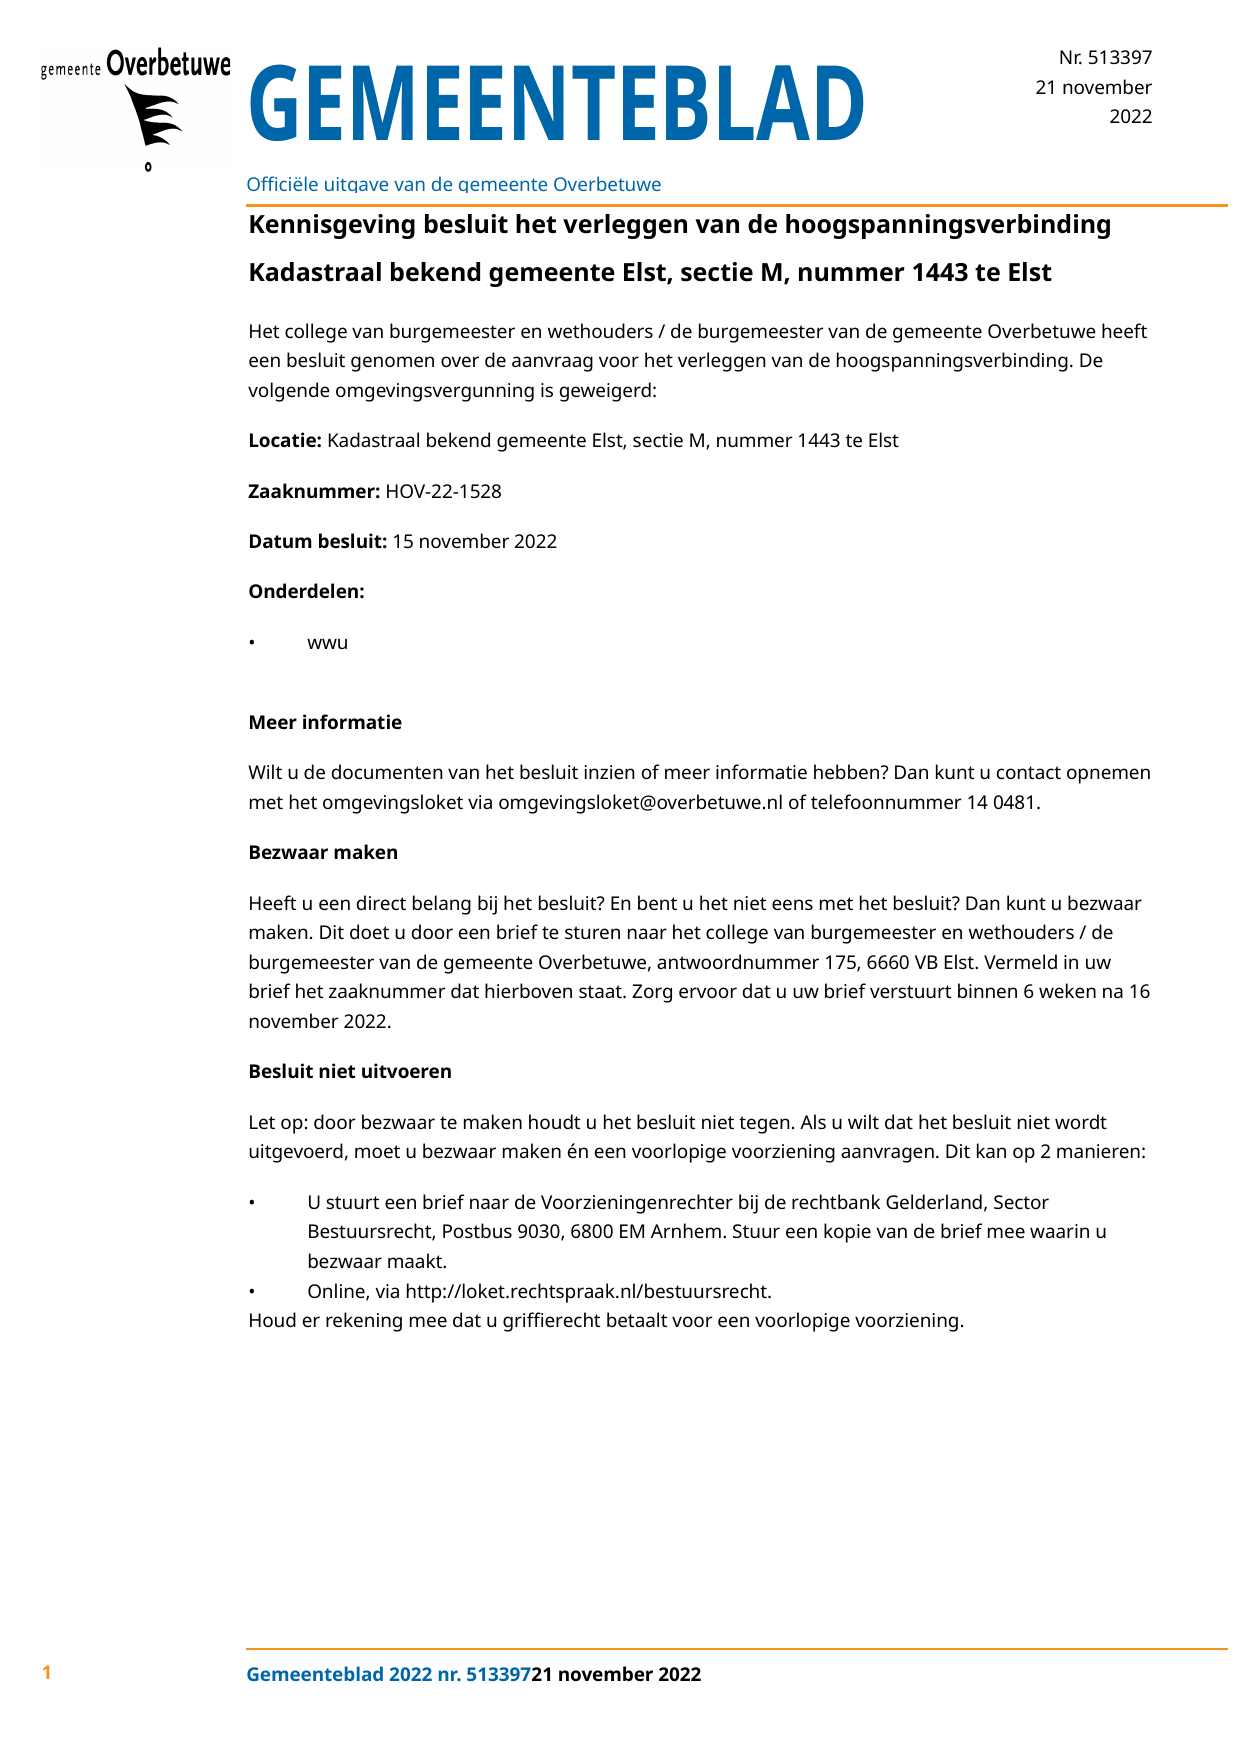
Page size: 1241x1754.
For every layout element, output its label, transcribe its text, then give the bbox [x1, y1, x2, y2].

list U stuurt een brief naar de Voorzieningenrechter bij de rechtbank Gelderland, Sector Bestuursrecht, Postbus 9030, 6800 EM Arnhem. Stuur een kopie van de brief mee waarin u bezwaar maakt. [248, 1189, 1152, 1274]
text Wilt u de documenten van het besluit inzien of meer informatie hebben? Dan kunt u contact opnemen met het omgevingsloket via omgevingsloket@overbetuwe.nl of telefoonnummer 14 0481. [248, 759, 1152, 815]
list Online, via http://loket.rechtspraak.nl/bestuursrecht. [248, 1278, 1152, 1304]
text Datum besluit: 15 november 2022 [248, 528, 1152, 554]
picture [41, 47, 231, 172]
text Het college van burgemeester en wethouders / de burgemeester van de gemeente Overbetuwe heeft een besluit genomen over de aanvraag voor het verleggen van de hoogspanningsverbinding. De volgende omgevingsvergunning is geweigerd: [248, 318, 1152, 403]
text Zaaknummer: HOV-22-1528 [248, 478, 1152, 504]
text Bezwaar maken [248, 839, 1152, 865]
text Meer informatie [248, 709, 1152, 735]
text Heeft u een direct belang bij het besluit? En bent u het niet eens met het besluit? Dan kunt u bezwaar maken. Dit doet u door een brief te sturen naar het college van burgemeester en wethouders / de burgemeester van de gemeente Overbetuwe, antwoordnummer 175, 6660 VB Elst. Vermeld in uw brief het zaaknummer dat hierboven staat. Zorg ervoor dat u uw brief verstuurt binnen 6 weken na 16 november 2022. [248, 890, 1152, 1034]
text Besluit niet uitvoeren [248, 1059, 1152, 1084]
list wwu [248, 629, 1152, 655]
text Locatie: Kadastraal bekend gemeente Elst, sectie M, nummer 1443 te Elst [248, 427, 1152, 453]
text Onderdelen: [248, 579, 1152, 604]
text Houd er rekening mee dat u griffierecht betaalt voor een voorlopige voorziening. [248, 1307, 1152, 1333]
text Let op: door bezwaar te maken houdt u het besluit niet tegen. Als u wilt dat het besluit niet wordt uitgevoerd, moet u bezwaar maken én een voorlopige voorziening aanvragen. Dit kan op 2 manieren: [248, 1109, 1152, 1164]
text Kennisgeving besluit het verleggen van de hoogspanningsverbinding Kadastraal bekend gemeente Elst, sectie M, nummer 1443 te Elst [248, 207, 1152, 288]
